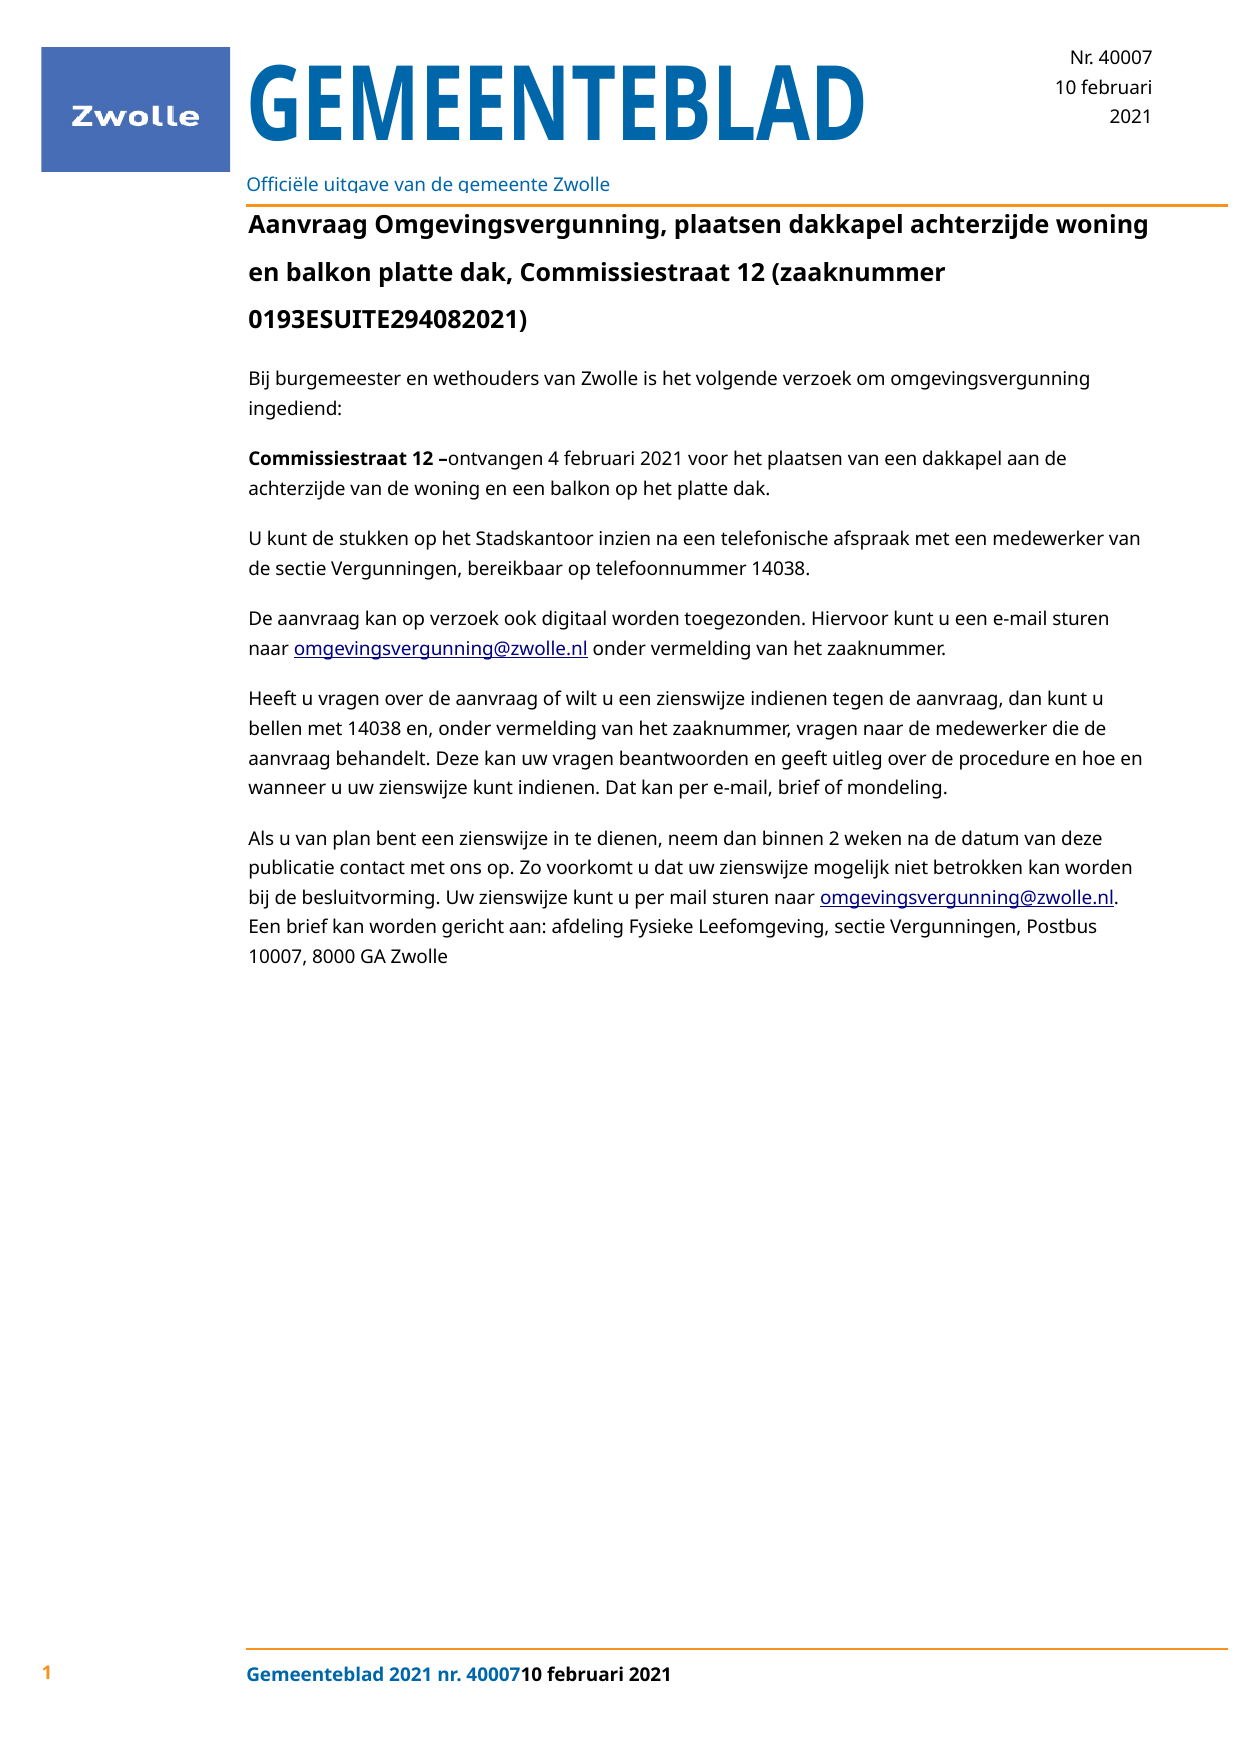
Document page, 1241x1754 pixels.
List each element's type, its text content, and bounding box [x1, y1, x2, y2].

text Als u van plan bent een zienswijze in te dienen, neem dan binnen 2 weken na de datum van deze publicatie contact met ons op. Zo voorkomt u dat uw zienswijze mogelijk niet betrokken kan worden bij de besluitvorming. Uw zienswijze kunt u per mail sturen naar omgevingsvergunning@zwolle.nl. Een brief kan worden gericht aan: afdeling Fysieke Leefomgeving, sectie Vergunningen, Postbus 10007, 8000 GA Zwolle [248, 825, 1152, 969]
text De aanvraag kan op verzoek ook digitaal worden toegezonden. Hiervoor kunt u een e-mail sturen naar omgevingsvergunning@zwolle.nl onder vermelding van het zaaknummer. [248, 606, 1152, 661]
text Heeft u vragen over de aanvraag of wilt u een zienswijze indienen tegen de aanvraag, dan kunt u bellen met 14038 en, onder vermelding van het zaaknummer, vragen naar de medewerker die de aanvraag behandelt. Deze kan uw vragen beantwoorden en geeft uitleg over de procedure en hoe en wanneer u uw zienswijze kunt indienen. Dat kan per e-mail, brief of mondeling. [248, 686, 1152, 800]
text U kunt de stukken op het Stadskantoor inzien na een telefonische afspraak met een medewerker van de sectie Vergunningen, bereikbaar op telefoonnummer 14038. [248, 526, 1152, 581]
text Aanvraag Omgevingsvergunning, plaatsen dakkapel achterzijde woning en balkon platte dak, Commissiestraat 12 (zaaknummer 0193ESUITE294082021) [248, 207, 1152, 336]
text Bij burgemeester en wethouders van Zwolle is het volgende verzoek om omgevingsvergunning ingediend: [248, 366, 1152, 421]
text Commissiestraat 12 –ontvangen 4 februari 2021 voor het plaatsen van een dakkapel aan de achterzijde van de woning en een balkon op het platte dak. [248, 446, 1152, 501]
picture [41, 47, 231, 172]
